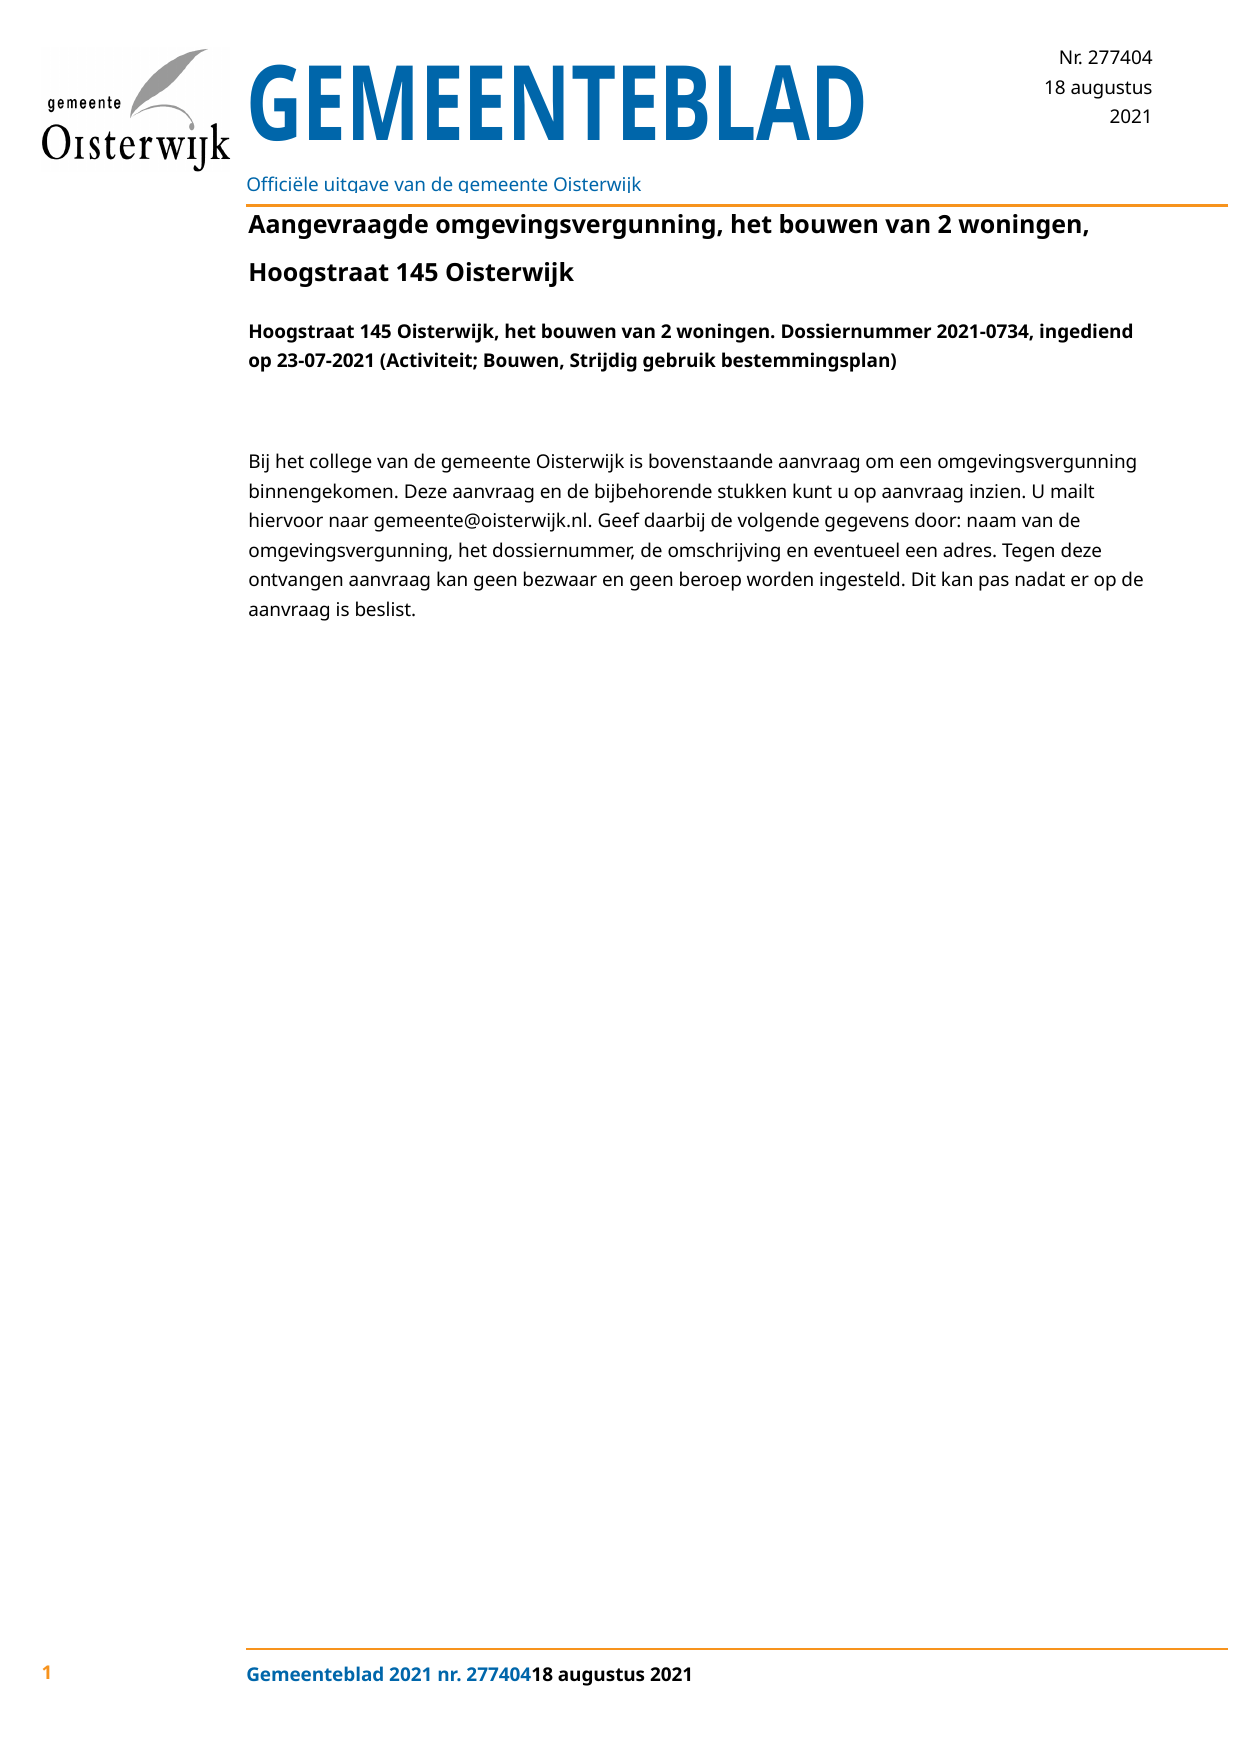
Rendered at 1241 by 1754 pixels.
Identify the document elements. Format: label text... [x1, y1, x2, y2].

text Aangevraagde omgevingsvergunning, het bouwen van 2 woningen, Hoogstraat 145 Oisterwijk [248, 207, 1152, 288]
picture [41, 47, 231, 172]
text Bij het college van de gemeente Oisterwijk is bovenstaande aanvraag om een omgevingsvergunning binnengekomen. Deze aanvraag en de bijbehorende stukken kunt u op aanvraag inzien. U mailt hiervoor naar gemeente@oisterwijk.nl. Geef daarbij de volgende gegevens door: naam van de omgevingsvergunning, het dossiernummer, de omschrijving en eventueel een adres. Tegen deze ontvangen aanvraag kan geen bezwaar en geen beroep worden ingesteld. Dit kan pas nadat er op de aanvraag is beslist. [248, 448, 1152, 622]
text Hoogstraat 145 Oisterwijk, het bouwen van 2 woningen. Dossiernummer 2021-0734, ingediend op 23-07-2021 (Activiteit; Bouwen, Strijdig gebruik bestemmingsplan) [248, 318, 1152, 373]
